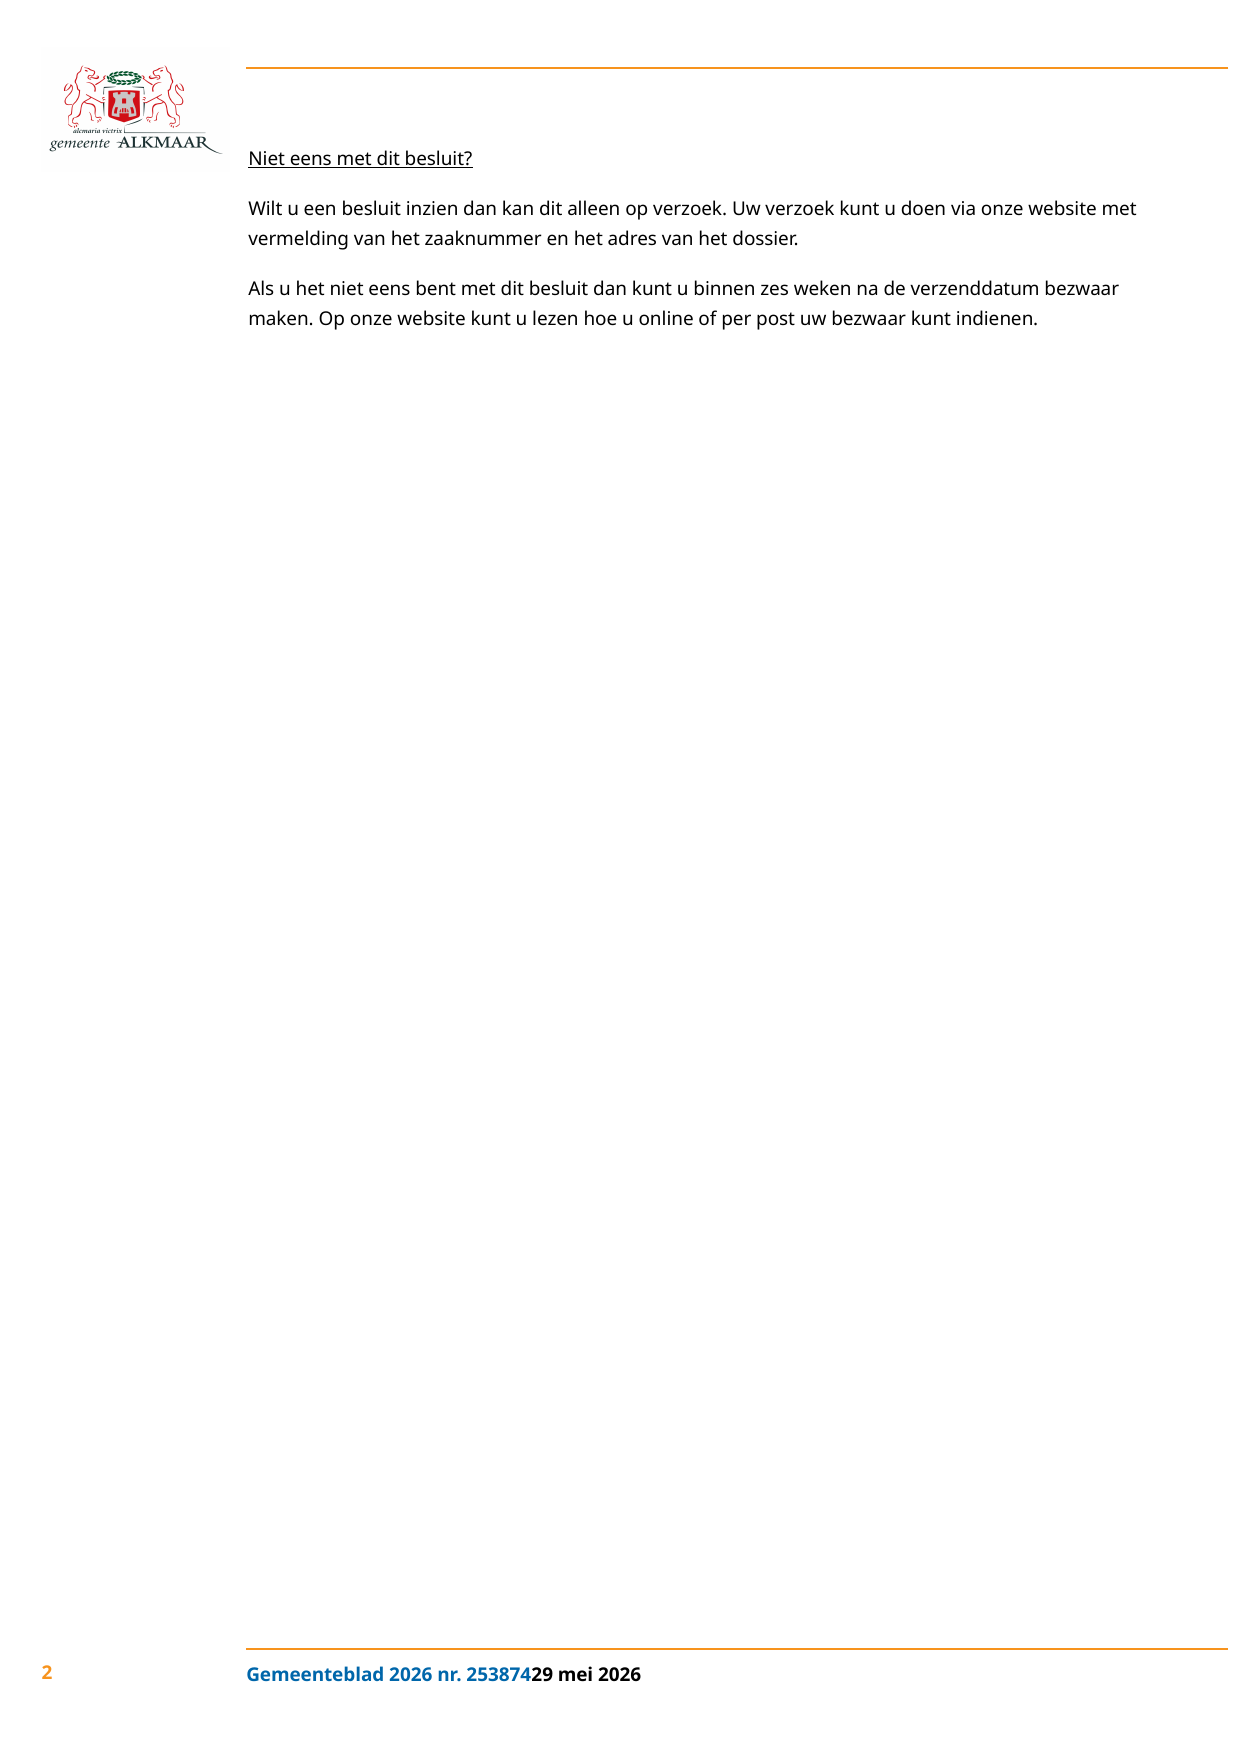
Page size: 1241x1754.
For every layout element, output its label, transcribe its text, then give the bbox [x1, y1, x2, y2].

text Als u het niet eens bent met dit besluit dan kunt u binnen zes weken na de verzenddatum bezwaar maken. Op onze website kunt u lezen hoe u online of per post uw bezwaar kunt indienen. [248, 276, 1152, 331]
text Wilt u een besluit inzien dan kan dit alleen op verzoek. Uw verzoek kunt u doen via onze website met vermelding van het zaaknummer en het adres van het dossier. [248, 196, 1152, 251]
picture [41, 47, 231, 172]
text Niet eens met dit besluit? [248, 145, 1152, 171]
